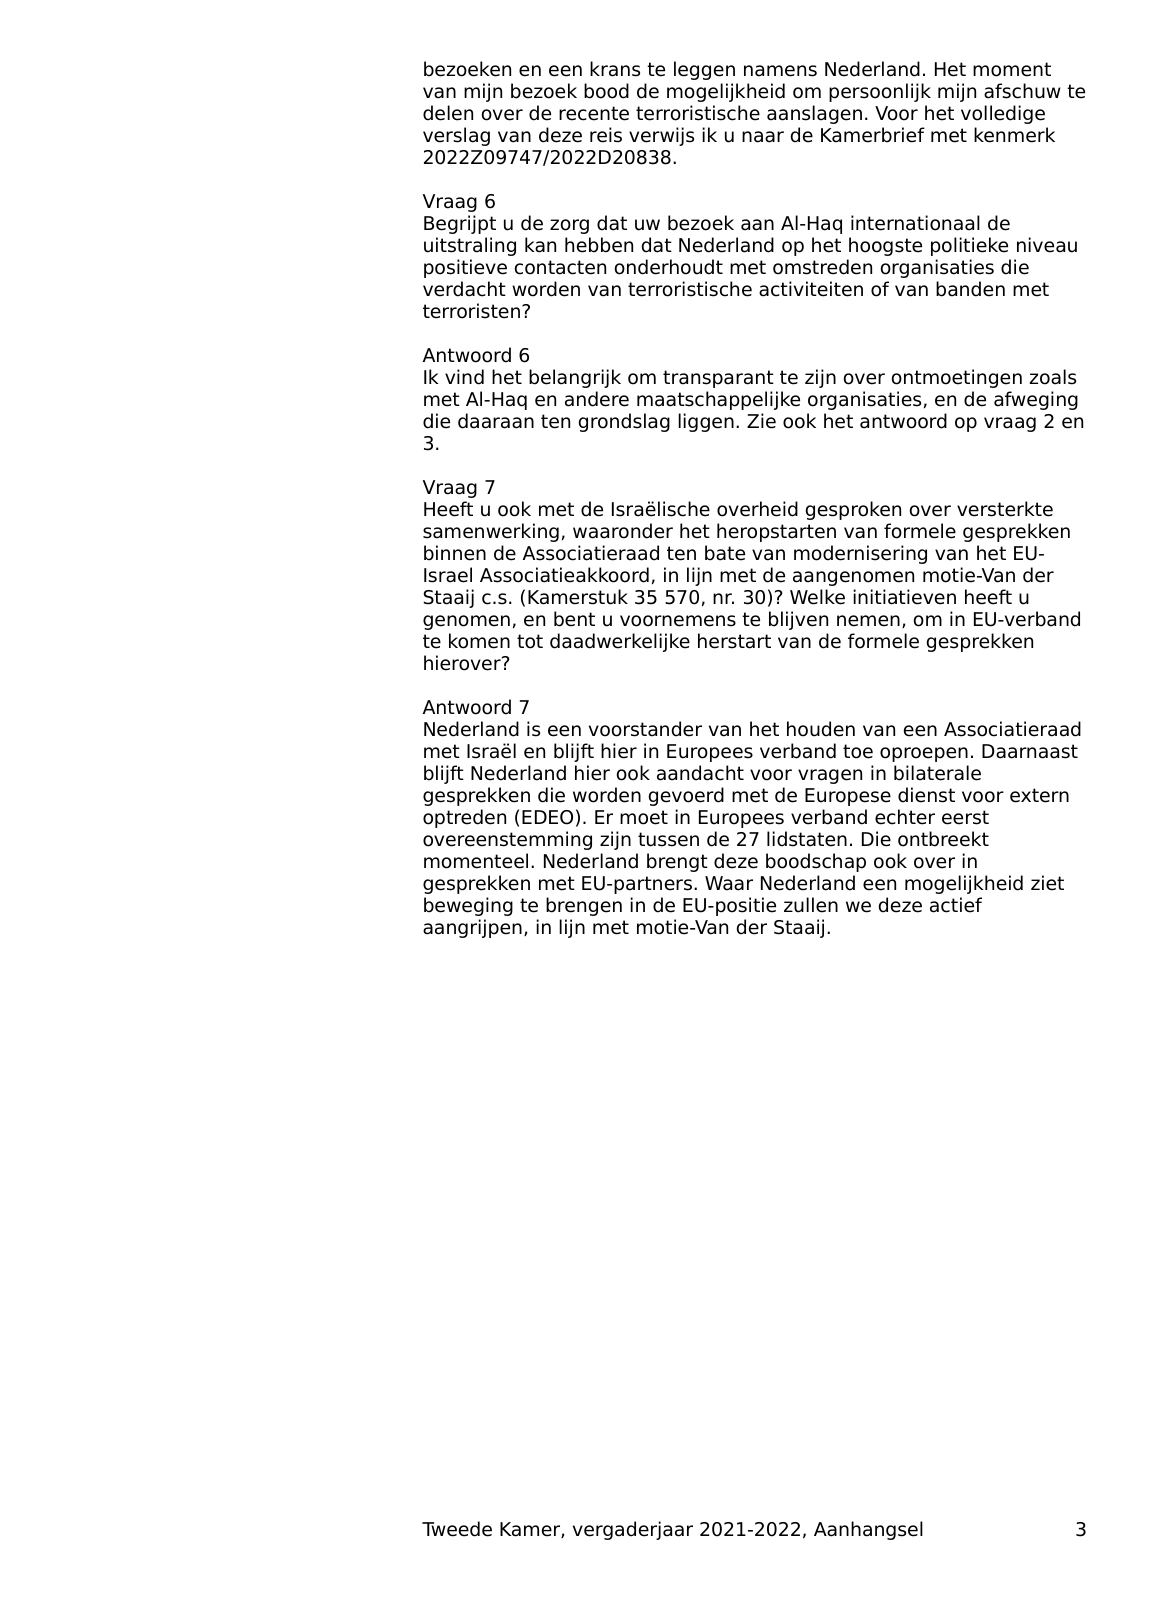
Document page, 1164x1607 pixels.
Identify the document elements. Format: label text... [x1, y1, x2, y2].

text Antwoord 7 [422, 697, 1087, 719]
text Ik vind het belangrijk om transparant te zijn over ontmoetingen zoals met Al-Haq en andere maatschappelijke organisaties, en de afweging die daaraan ten grondslag liggen. Zie ook het antwoord op vraag 2 en 3. [422, 367, 1087, 455]
text bezoeken en een krans te leggen namens Nederland. Het moment van mijn bezoek bood de mogelijkheid om persoonlijk mijn afschuw te delen over de recente terroristische aanslagen. Voor het volledige verslag van deze reis verwijs ik u naar de Kamerbrief met kenmerk 2022Z09747/2022D20838. [422, 59, 1087, 169]
text Vraag 7 [422, 477, 1087, 499]
text Begrijpt u de zorg dat uw bezoek aan Al-Haq internationaal de uitstraling kan hebben dat Nederland op het hoogste politieke niveau positieve contacten onderhoudt met omstreden organisaties die verdacht worden van terroristische activiteiten of van banden met terroristen? [422, 213, 1087, 323]
text Vraag 6 [422, 191, 1087, 213]
text Heeft u ook met de Israëlische overheid gesproken over versterkte samenwerking, waaronder het heropstarten van formele gesprekken binnen de Associatieraad ten bate van modernisering van het EU-Israel Associatieakkoord, in lijn met de aangenomen motie-Van der Staaij c.s. (Kamerstuk 35 570, nr. 30)? Welke initiatieven heeft u genomen, en bent u voornemens te blijven nemen, om in EU-verband te komen tot daadwerkelijke herstart van de formele gesprekken hierover? [422, 499, 1087, 675]
text Nederland is een voorstander van het houden van een Associatieraad met Israël en blijft hier in Europees verband toe oproepen. Daarnaast blijft Nederland hier ook aandacht voor vragen in bilaterale gesprekken die worden gevoerd met de Europese dienst voor extern optreden (EDEO). Er moet in Europees verband echter eerst overeenstemming zijn tussen de 27 lidstaten. Die ontbreekt momenteel. Nederland brengt deze boodschap ook over in gesprekken met EU-partners. Waar Nederland een mogelijkheid ziet beweging te brengen in de EU-positie zullen we deze actief aangrijpen, in lijn met motie-Van der Staaij. [422, 719, 1087, 939]
text Antwoord 6 [422, 345, 1087, 367]
